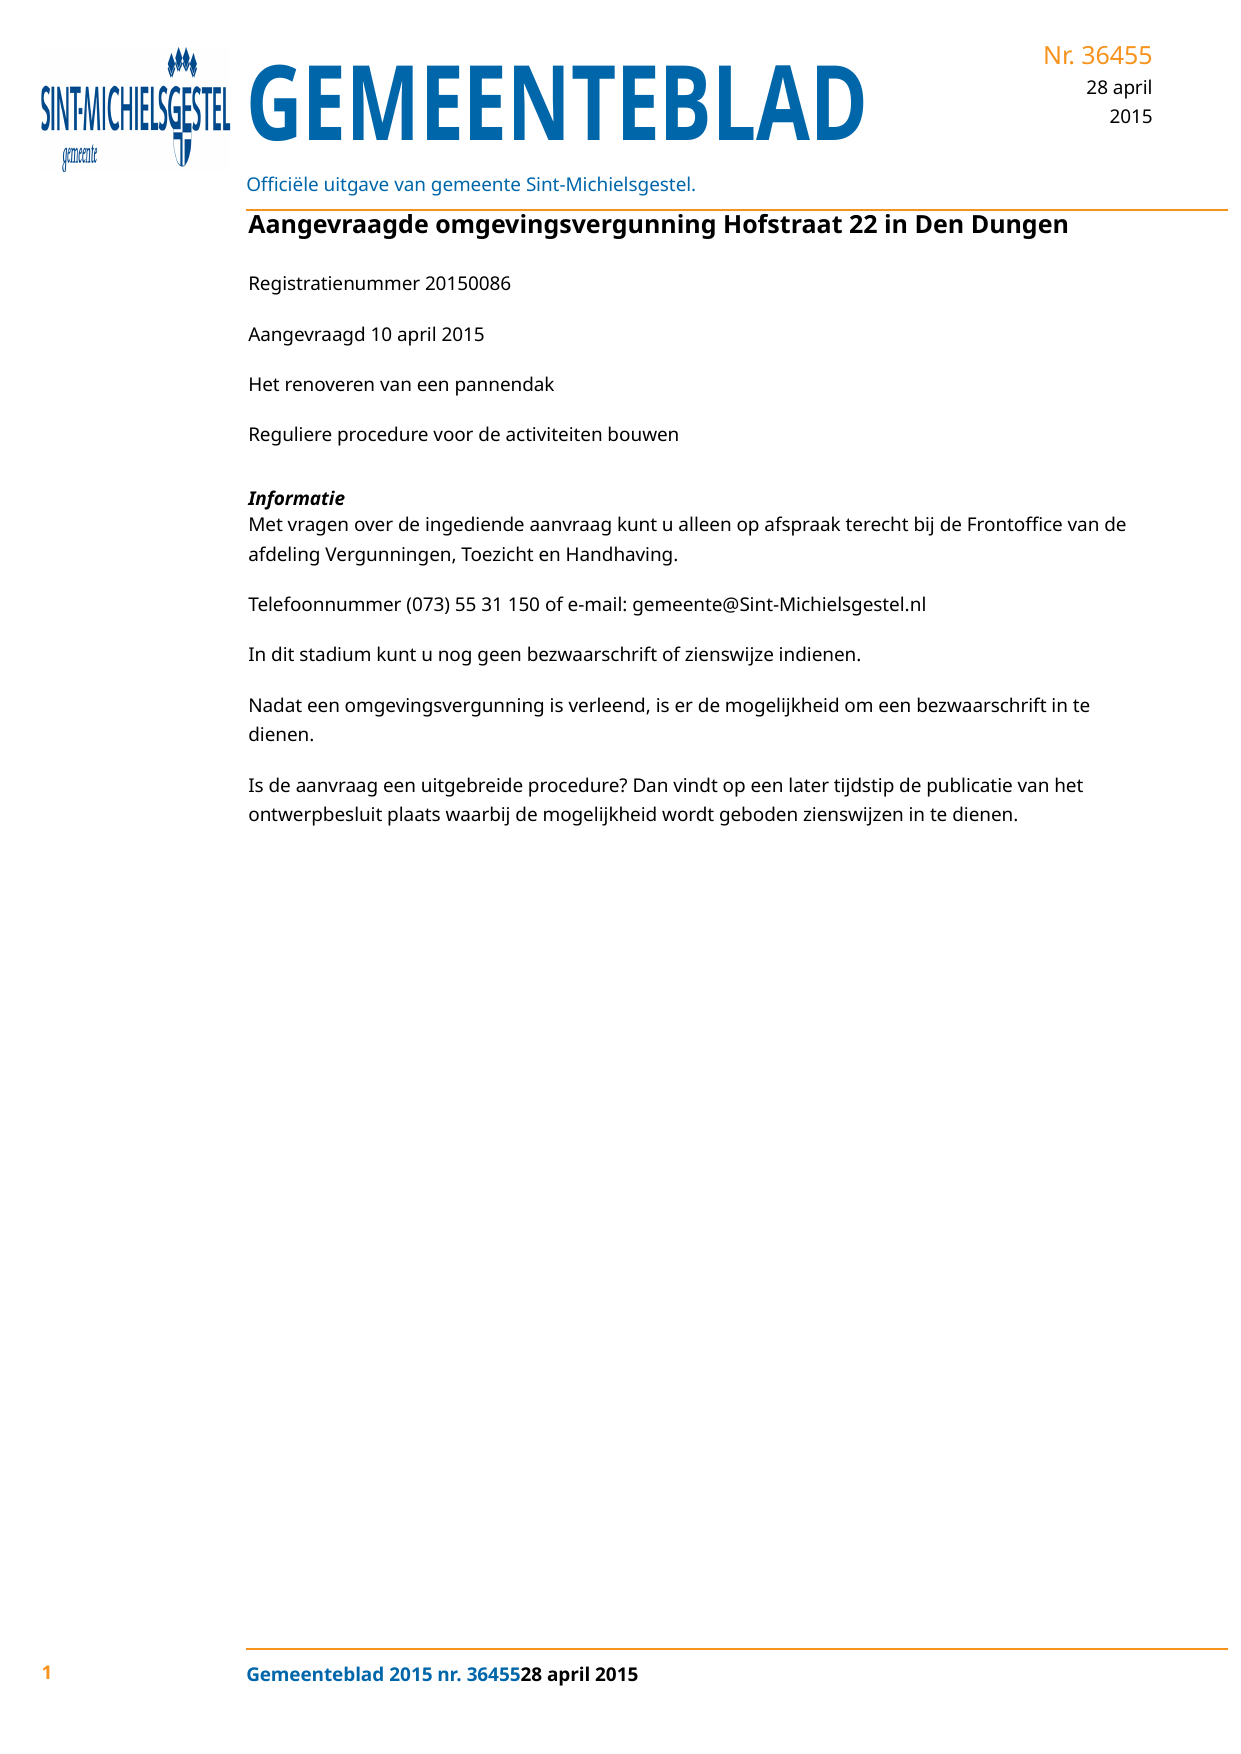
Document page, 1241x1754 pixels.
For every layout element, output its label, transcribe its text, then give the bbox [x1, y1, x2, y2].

text Registratienummer 20150086 [248, 270, 1152, 296]
text Is de aanvraag een uitgebreide procedure? Dan vindt op een later tijdstip de publicatie van het ontwerpbesluit plaats waarbij de mogelijkheid wordt geboden zienswijzen in te dienen. [248, 772, 1152, 827]
text Informatie [248, 486, 1152, 511]
text Met vragen over de ingediende aanvraag kunt u alleen op afspraak terecht bij de Frontoffice van de afdeling Vergunningen, Toezicht en Handhaving. [248, 511, 1152, 567]
text Aangevraagde omgevingsvergunning Hofstraat 22 in Den Dungen [248, 211, 1152, 241]
text Aangevraagd 10 april 2015 [248, 321, 1152, 346]
text In dit stadium kunt u nog geen bezwaarschrift of zienswijze indienen. [248, 642, 1152, 667]
picture [41, 47, 231, 172]
text Nadat een omgevingsvergunning is verleend, is er de mogelijkheid om een bezwaarschrift in te dienen. [248, 692, 1152, 747]
text Reguliere procedure voor de activiteiten bouwen [248, 422, 1152, 447]
text Telefoonnummer (073) 55 31 150 of e-mail: gemeente@Sint-Michielsgestel.nl [248, 591, 1152, 617]
text Het renoveren van een pannendak [248, 371, 1152, 397]
